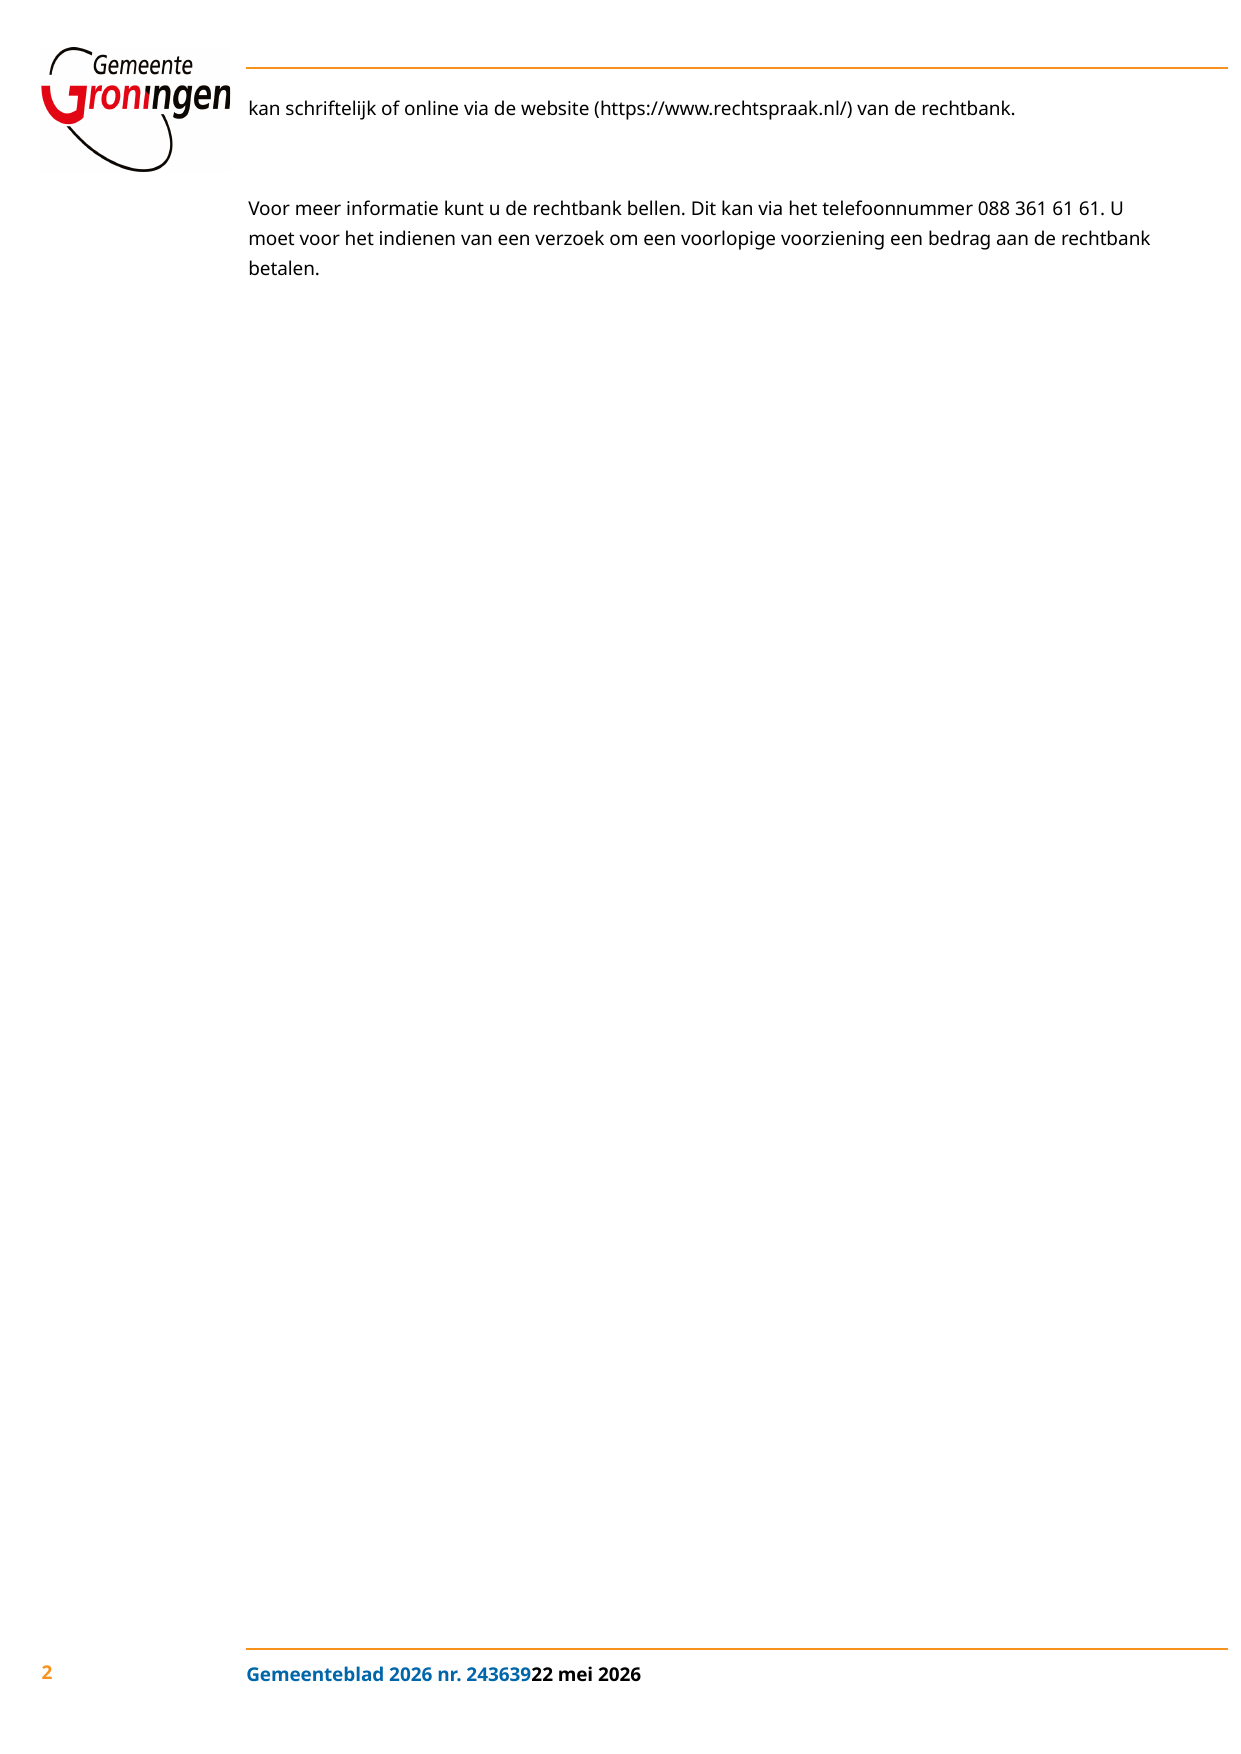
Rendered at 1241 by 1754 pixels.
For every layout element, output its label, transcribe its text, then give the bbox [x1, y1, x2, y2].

picture [41, 47, 231, 172]
text kan schriftelijk of online via de website (https://www.rechtspraak.nl/) van de rechtbank. [248, 95, 1152, 121]
text Voor meer informatie kunt u de rechtbank bellen. Dit kan via het telefoonnummer 088 361 61 61. U moet voor het indienen van een verzoek om een voorlopige voorziening een bedrag aan de rechtbank betalen. [248, 196, 1152, 281]
